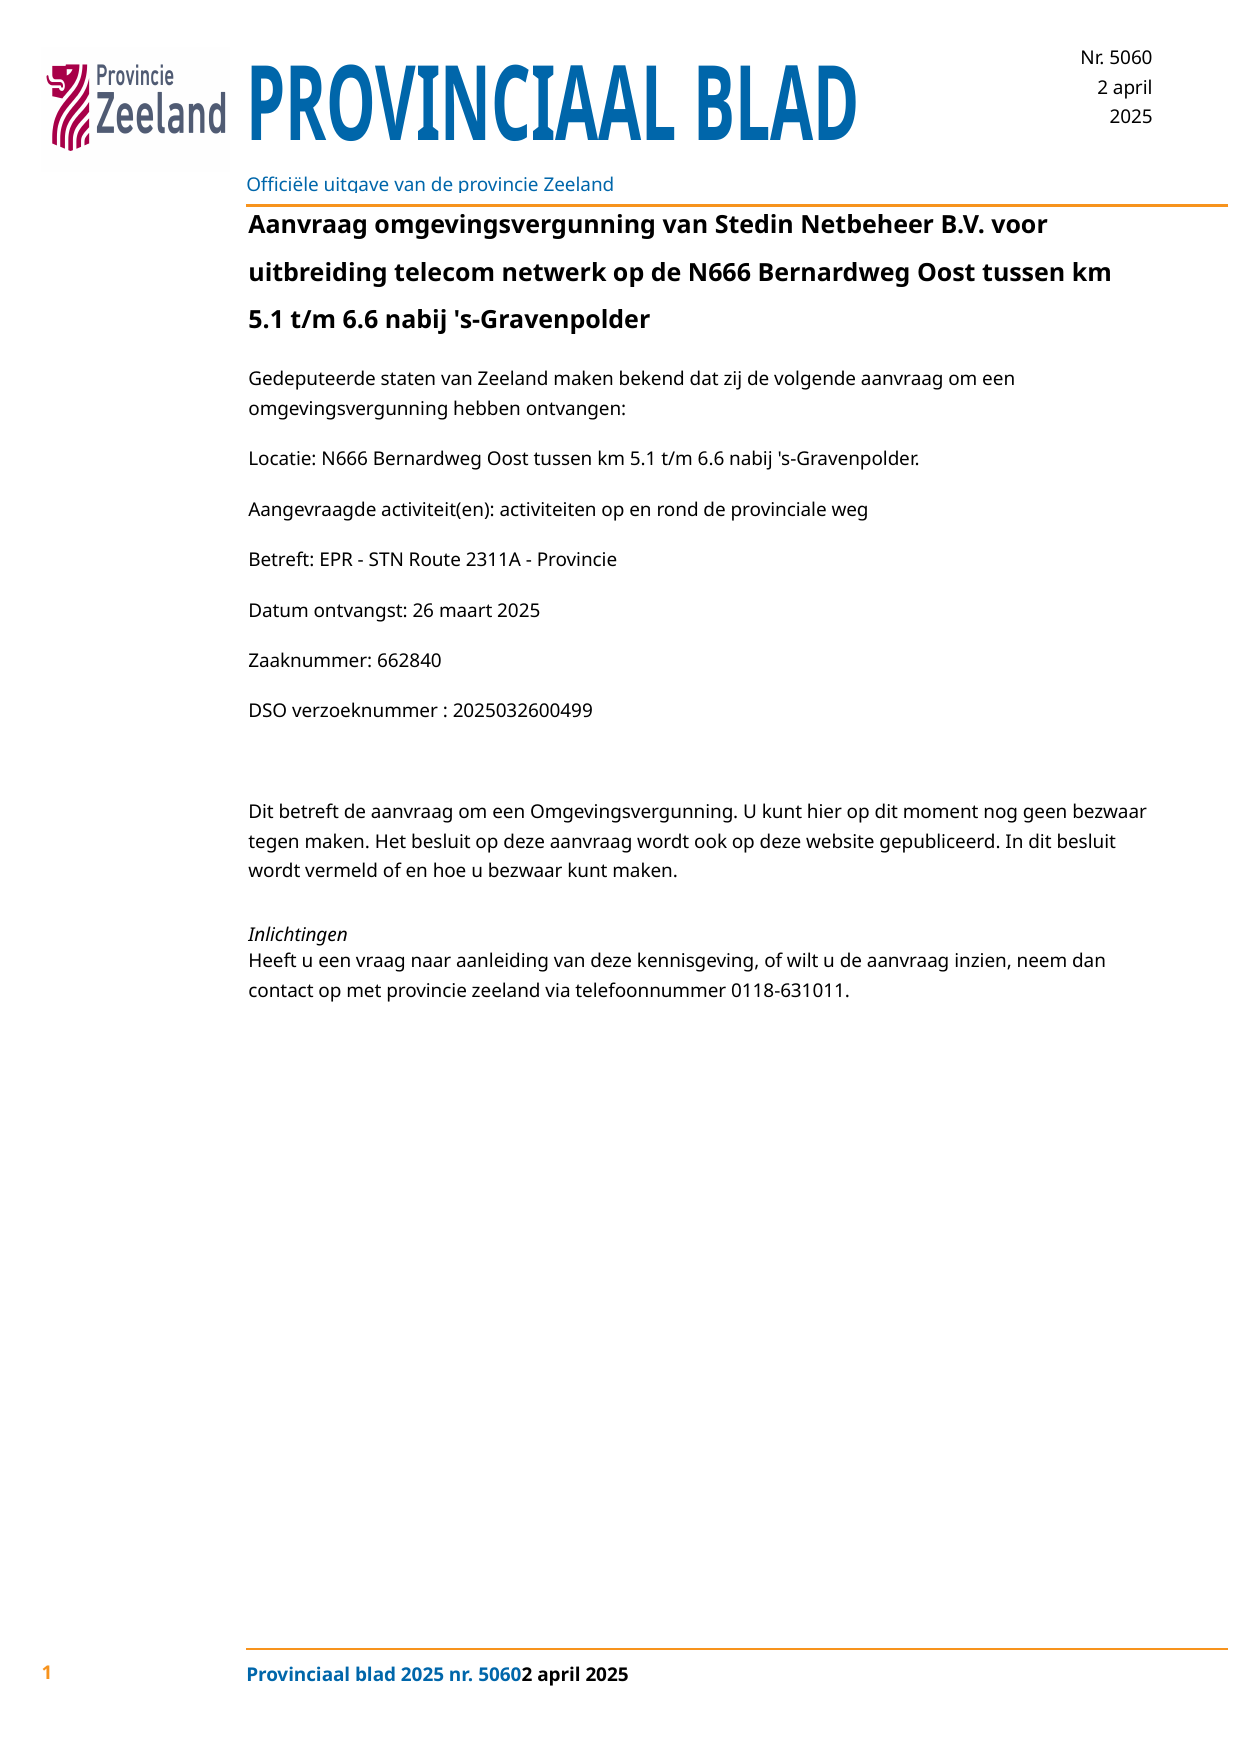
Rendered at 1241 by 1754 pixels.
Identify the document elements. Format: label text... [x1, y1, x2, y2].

text DSO verzoeknummer : 2025032600499 [248, 698, 1152, 723]
text Heeft u een vraag naar aanleiding van deze kennisgeving, of wilt u de aanvraag inzien, neem dan contact op met provincie zeeland via telefoonnummer 0118-631011. [248, 947, 1152, 1003]
text Datum ontvangst: 26 maart 2025 [248, 597, 1152, 622]
text Betreft: EPR - STN Route 2311A - Provincie [248, 546, 1152, 572]
text Gedeputeerde staten van Zeeland maken bekend dat zij de volgende aanvraag om een omgevingsvergunning hebben ontvangen: [248, 366, 1152, 421]
text Zaaknummer: 662840 [248, 647, 1152, 673]
text Aanvraag omgevingsvergunning van Stedin Netbeheer B.V. voor uitbreiding telecom netwerk op de N666 Bernardweg Oost tussen km 5.1 t/m 6.6 nabij 's-Gravenpolder [248, 207, 1152, 336]
picture [41, 47, 231, 172]
text Aangevraagde activiteit(en): activiteiten op en rond de provinciale weg [248, 496, 1152, 522]
text Locatie: N666 Bernardweg Oost tussen km 5.1 t/m 6.6 nabij 's-Gravenpolder. [248, 446, 1152, 471]
text Dit betreft de aanvraag om een Omgevingsvergunning. U kunt hier op dit moment nog geen bezwaar tegen maken. Het besluit op deze aanvraag wordt ook op deze website gepubliceerd. In dit besluit wordt vermeld of en hoe u bezwaar kunt maken. [248, 798, 1152, 883]
text Inlichtingen [248, 922, 1152, 947]
